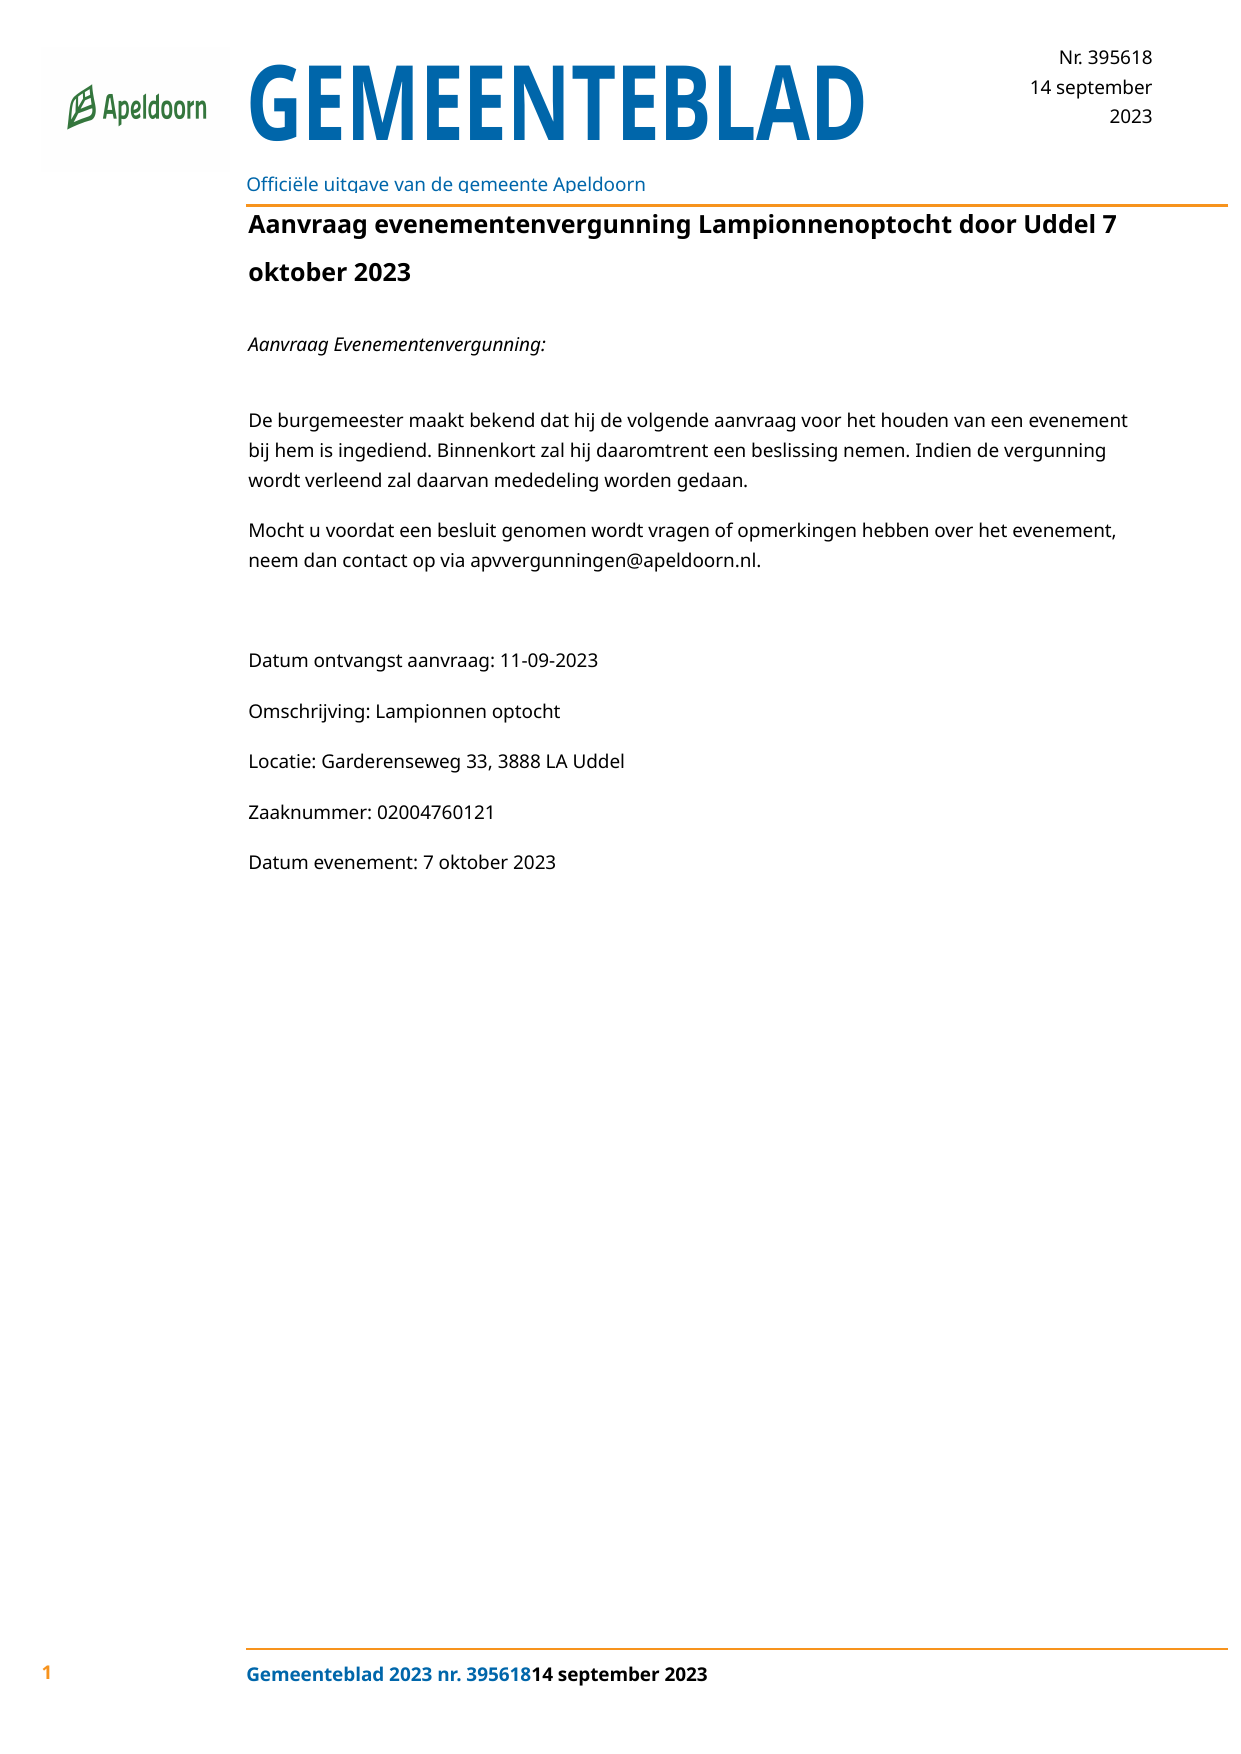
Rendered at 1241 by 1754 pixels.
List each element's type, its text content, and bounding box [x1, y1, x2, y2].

text Datum evenement: 7 oktober 2023 [248, 849, 1152, 875]
picture [41, 47, 231, 172]
text Zaaknummer: 02004760121 [248, 799, 1152, 824]
text De burgemeester maakt bekend dat hij de volgende aanvraag voor het houden van een evenement bij hem is ingediend. Binnenkort zal hij daaromtrent een beslissing nemen. Indien de vergunning wordt verleend zal daarvan mededeling worden gedaan. [248, 408, 1152, 492]
text Locatie: Garderenseweg 33, 3888 LA Uddel [248, 748, 1152, 774]
text Omschrijving: Lampionnen optocht [248, 698, 1152, 724]
text Mocht u voordat een besluit genomen wordt vragen of opmerkingen hebben over het evenement, neem dan contact op via apvvergunningen@apeldoorn.nl. [248, 517, 1152, 572]
text Datum ontvangst aanvraag: 11-09-2023 [248, 648, 1152, 673]
text Aanvraag Evenementenvergunning: [248, 331, 1152, 357]
text Aanvraag evenementenvergunning Lampionnenoptocht door Uddel 7 oktober 2023 [248, 207, 1152, 288]
